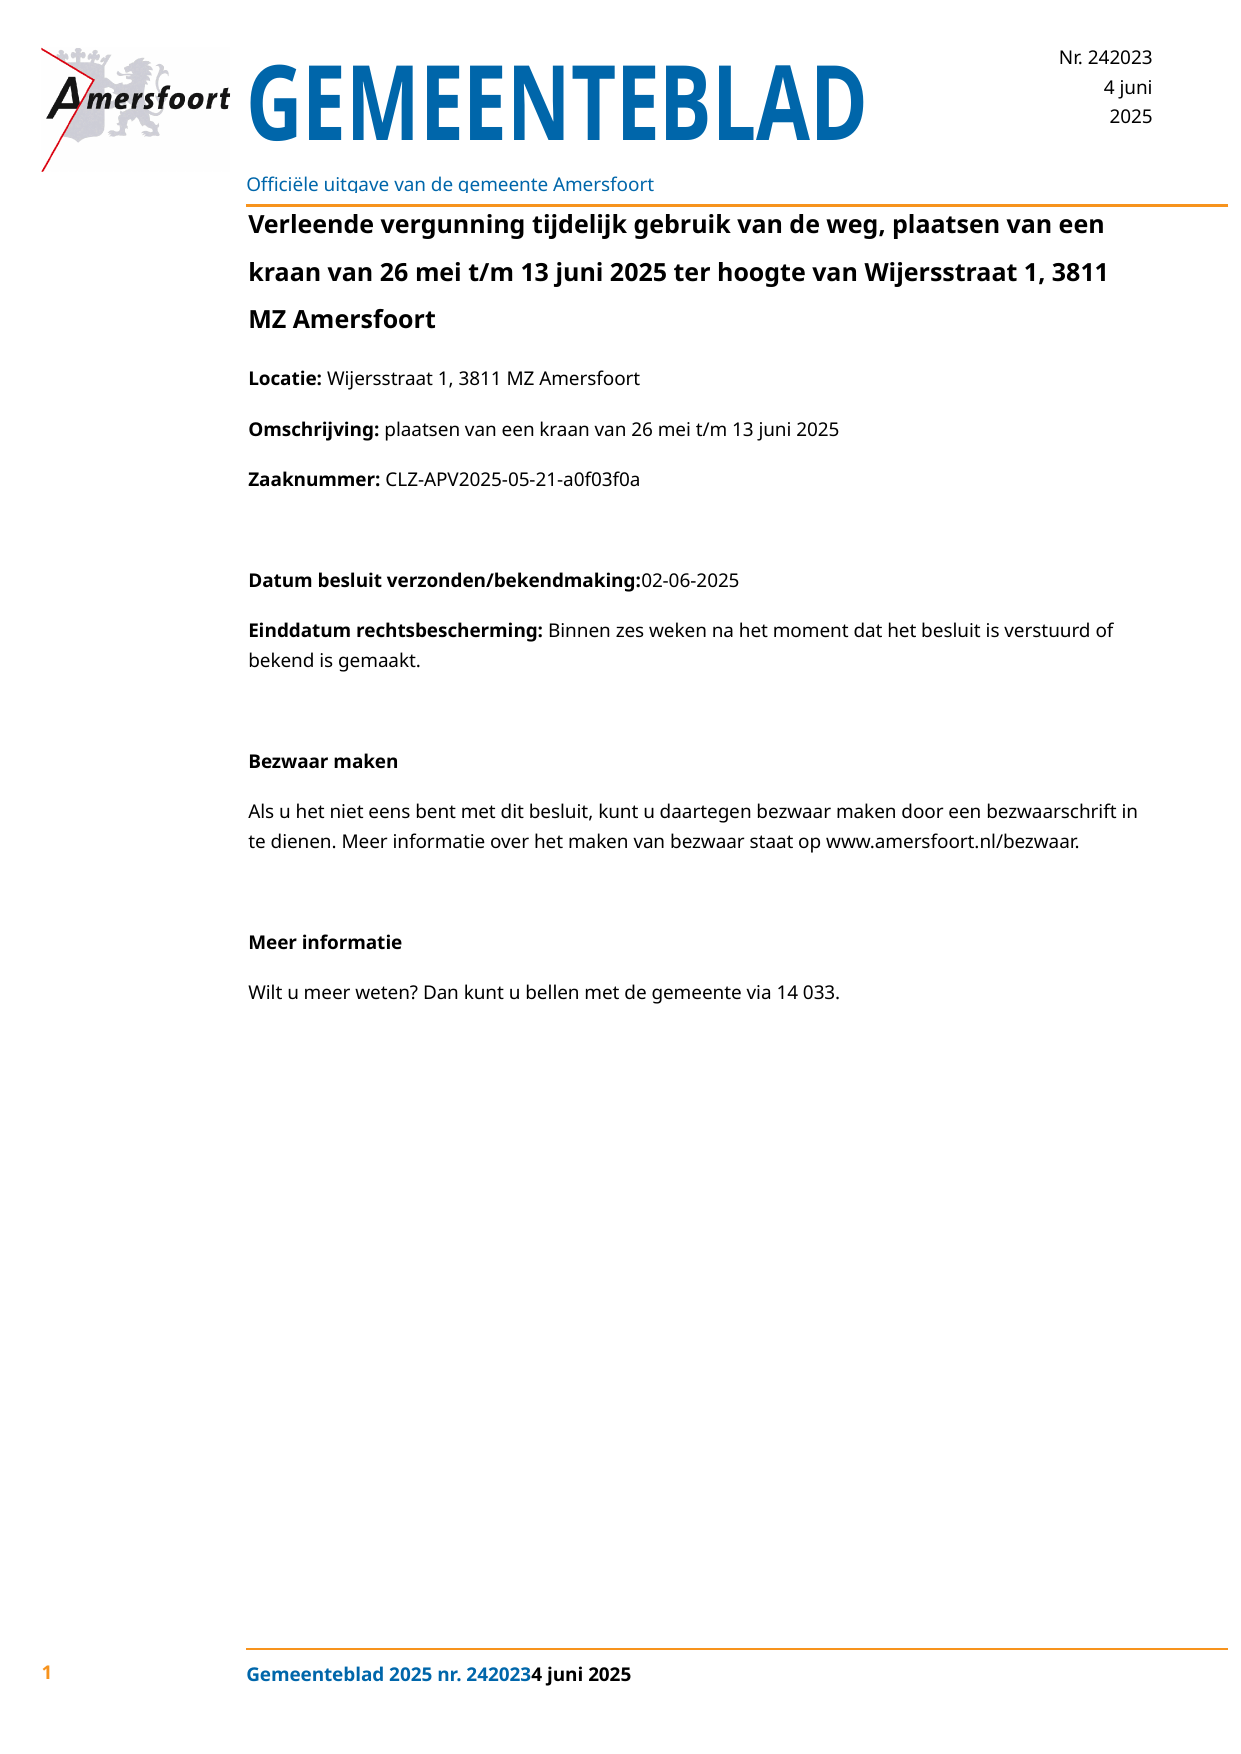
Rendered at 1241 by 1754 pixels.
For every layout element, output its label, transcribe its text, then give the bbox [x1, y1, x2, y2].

text Wilt u meer weten? Dan kunt u bellen met de gemeente via 14 033. [248, 979, 1152, 1005]
text Meer informatie [248, 929, 1152, 954]
text Zaaknummer: CLZ-APV2025-05-21-a0f03f0a [248, 466, 1152, 492]
text Bezwaar maken [248, 748, 1152, 774]
text Einddatum rechtsbescherming: Binnen zes weken na het moment dat het besluit is verstuurd of bekend is gemaakt. [248, 618, 1152, 673]
text Datum besluit verzonden/bekendmaking:02-06-2025 [248, 567, 1152, 593]
text Verleende vergunning tijdelijk gebruik van de weg, plaatsen van een kraan van 26 mei t/m 13 juni 2025 ter hoogte van Wijersstraat 1, 3811 MZ Amersfoort [248, 207, 1152, 336]
picture [41, 47, 231, 172]
text Locatie: Wijersstraat 1, 3811 MZ Amersfoort [248, 366, 1152, 391]
text Als u het niet eens bent met dit besluit, kunt u daartegen bezwaar maken door een bezwaarschrift in te dienen. Meer informatie over het maken van bezwaar staat op www.amersfoort.nl/bezwaar. [248, 798, 1152, 854]
text Omschrijving: plaatsen van een kraan van 26 mei t/m 13 juni 2025 [248, 416, 1152, 442]
